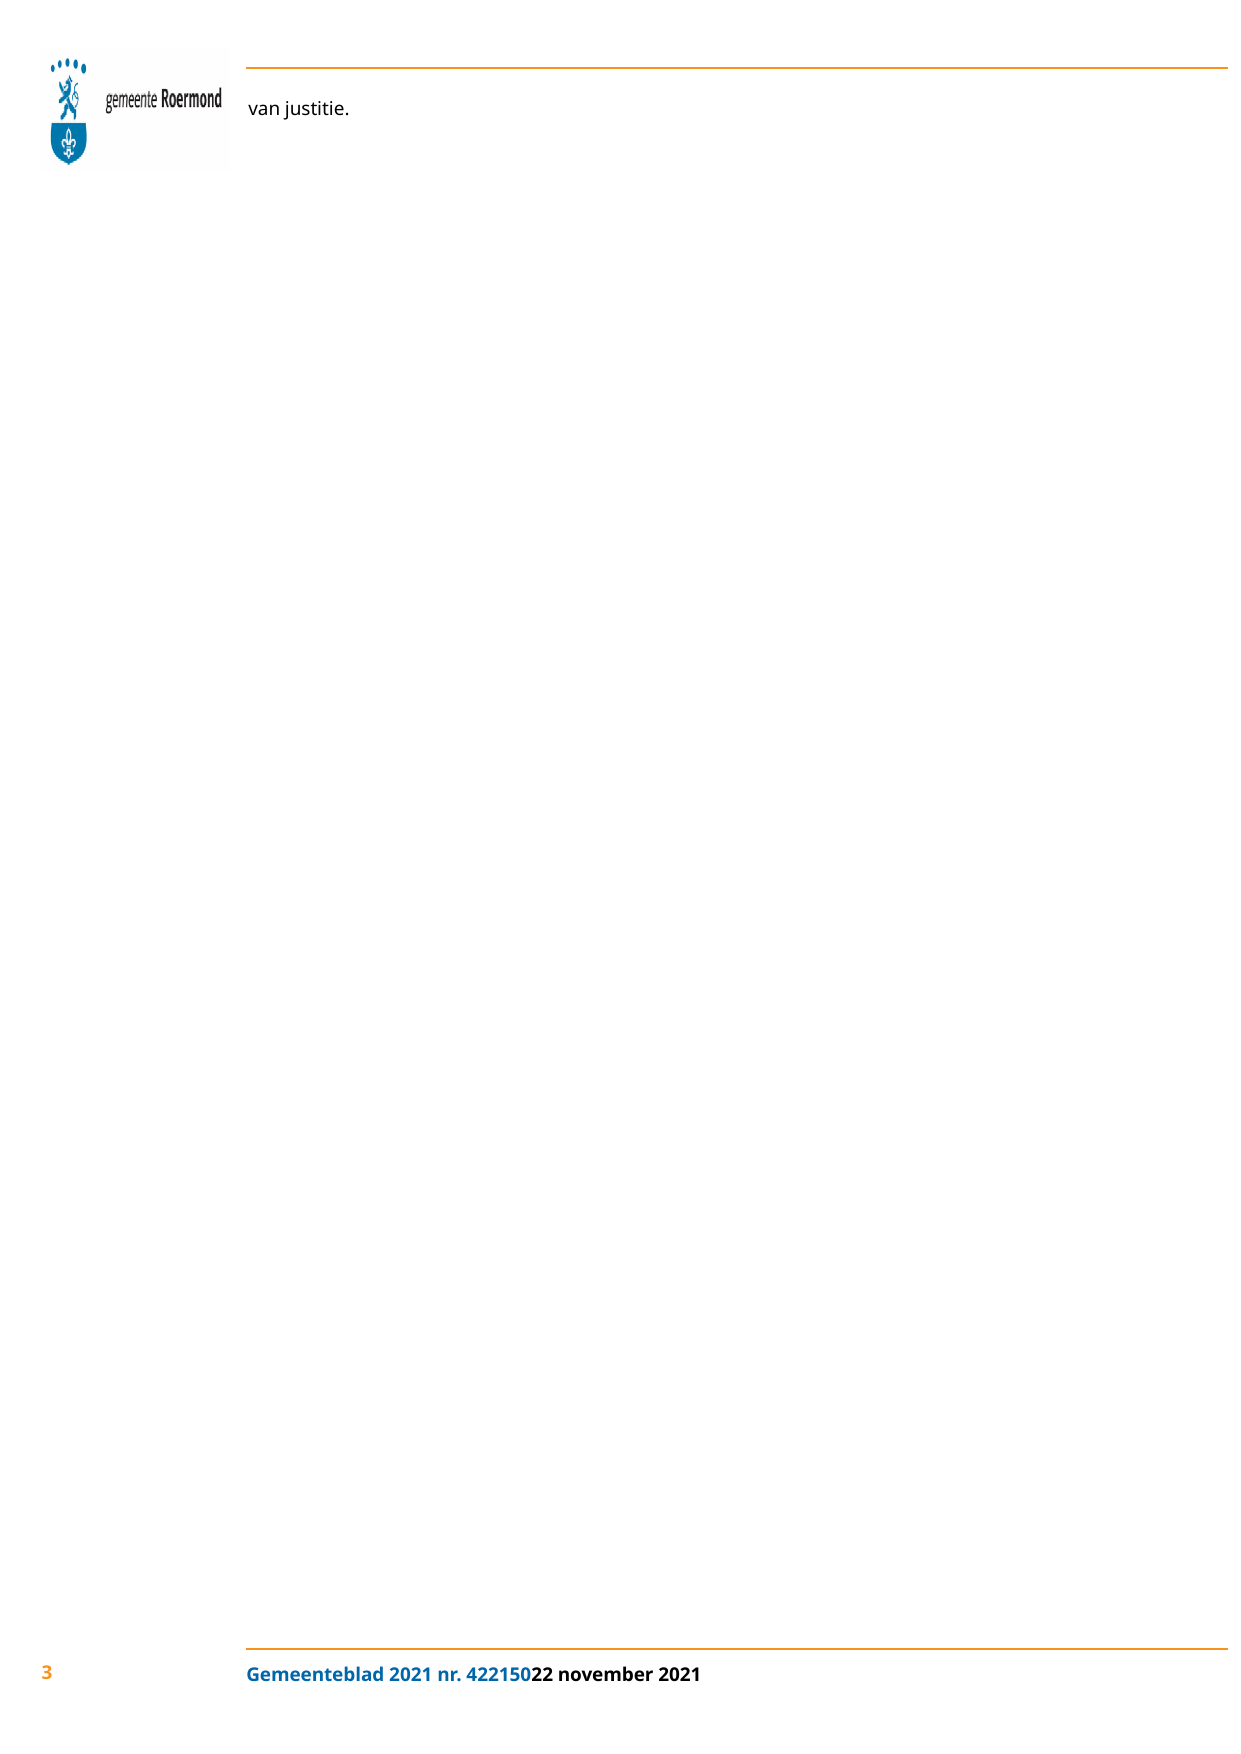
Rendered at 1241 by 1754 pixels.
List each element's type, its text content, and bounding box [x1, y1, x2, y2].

text van justitie. [248, 95, 1152, 121]
picture [41, 47, 231, 172]
